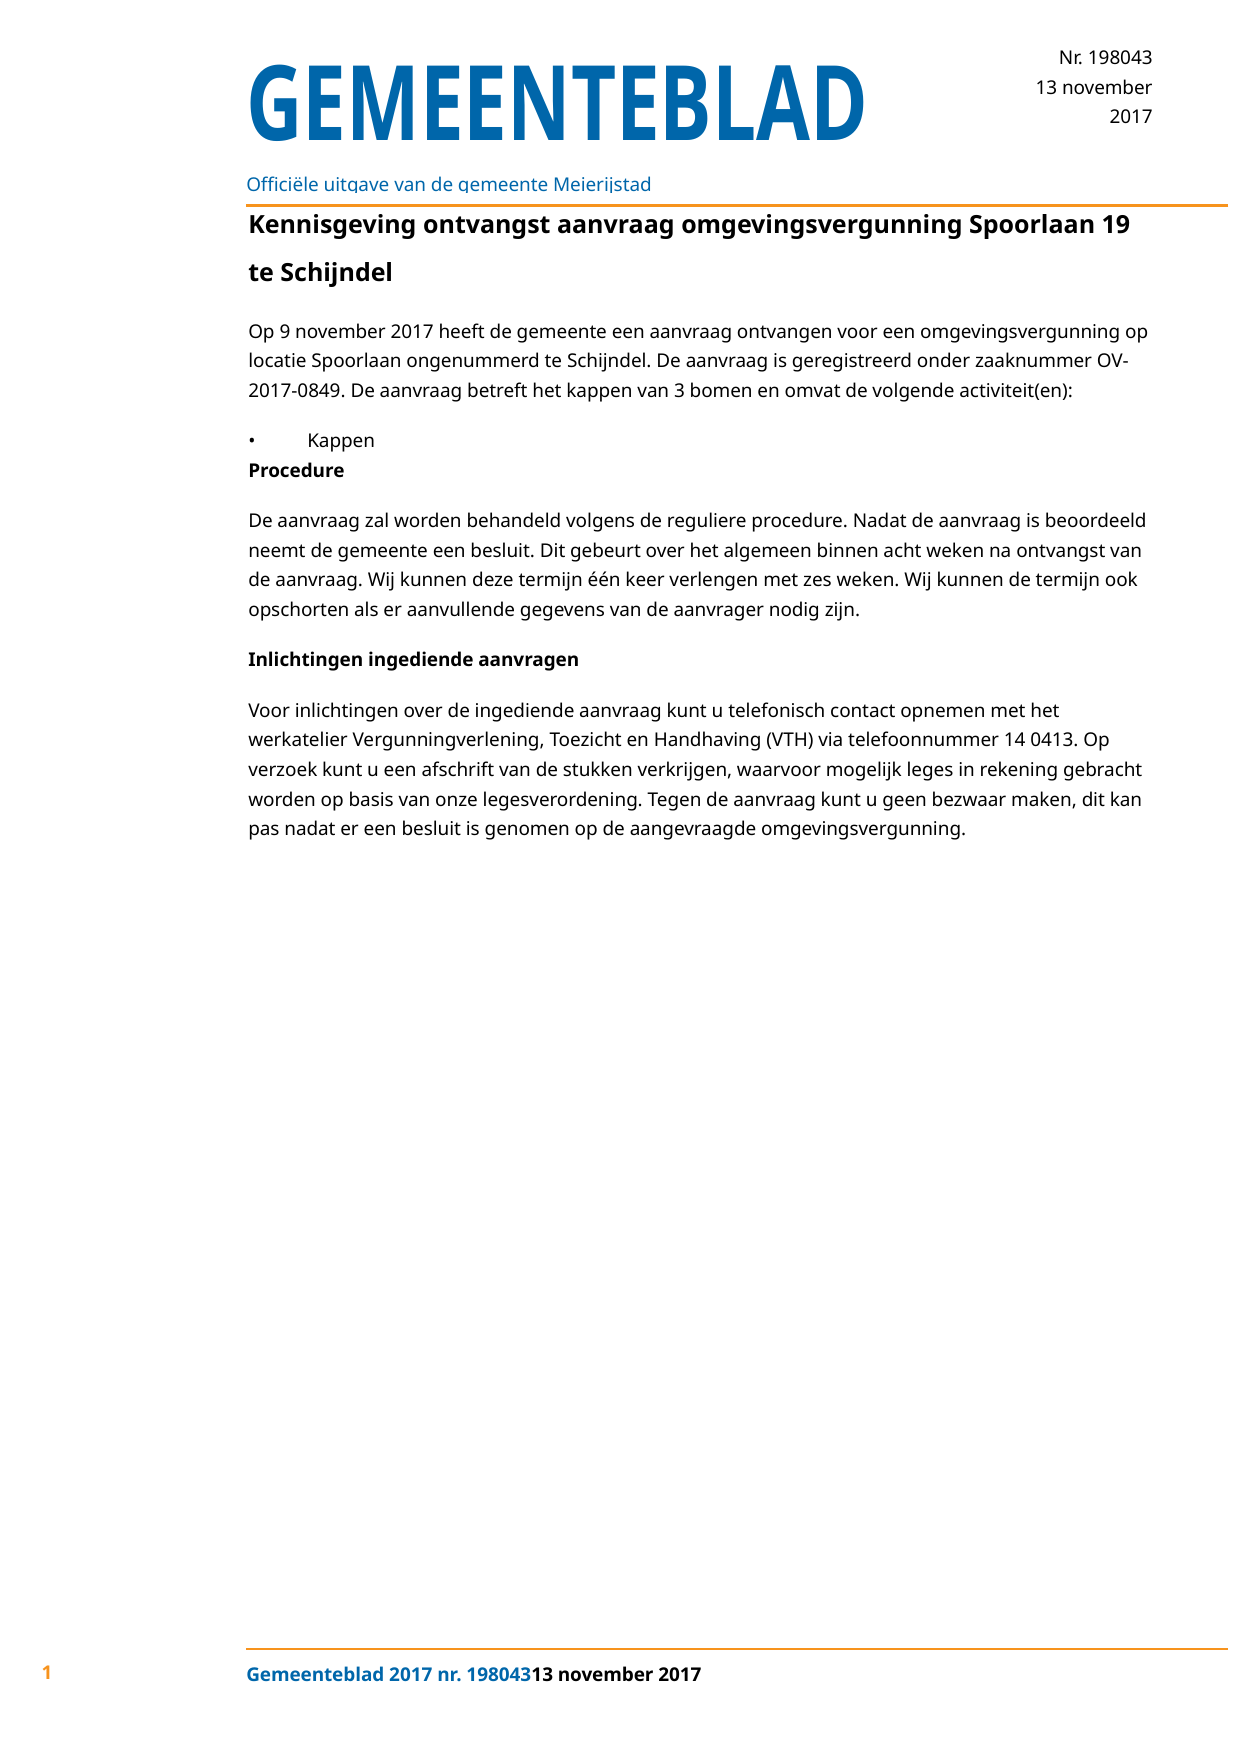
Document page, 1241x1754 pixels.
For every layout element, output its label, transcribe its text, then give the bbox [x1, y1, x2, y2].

text De aanvraag zal worden behandeld volgens de reguliere procedure. Nadat de aanvraag is beoordeeld neemt de gemeente een besluit. Dit gebeurt over het algemeen binnen acht weken na ontvangst van de aanvraag. Wij kunnen deze termijn één keer verlengen met zes weken. Wij kunnen de termijn ook opschorten als er aanvullende gegevens van de aanvrager nodig zijn. [248, 507, 1152, 622]
picture [41, 47, 231, 172]
text Inlichtingen ingediende aanvragen [248, 647, 1152, 672]
text Procedure [248, 457, 1152, 483]
text Kennisgeving ontvangst aanvraag omgevingsvergunning Spoorlaan 19 te Schijndel [248, 207, 1152, 288]
list Kappen [248, 427, 1152, 453]
text Voor inlichtingen over de ingediende aanvraag kunt u telefonisch contact opnemen met het werkatelier Vergunningverlening, Toezicht en Handhaving (VTH) via telefoonnummer 14 0413. Op verzoek kunt u een afschrift van de stukken verkrijgen, waarvoor mogelijk leges in rekening gebracht worden op basis van onze legesverordening. Tegen de aanvraag kunt u geen bezwaar maken, dit kan pas nadat er een besluit is genomen op de aangevraagde omgevingsvergunning. [248, 697, 1152, 841]
text Op 9 november 2017 heeft de gemeente een aanvraag ontvangen voor een omgevingsvergunning op locatie Spoorlaan ongenummerd te Schijndel. De aanvraag is geregistreerd onder zaaknummer OV-2017-0849. De aanvraag betreft het kappen van 3 bomen en omvat de volgende activiteit(en): [248, 318, 1152, 403]
